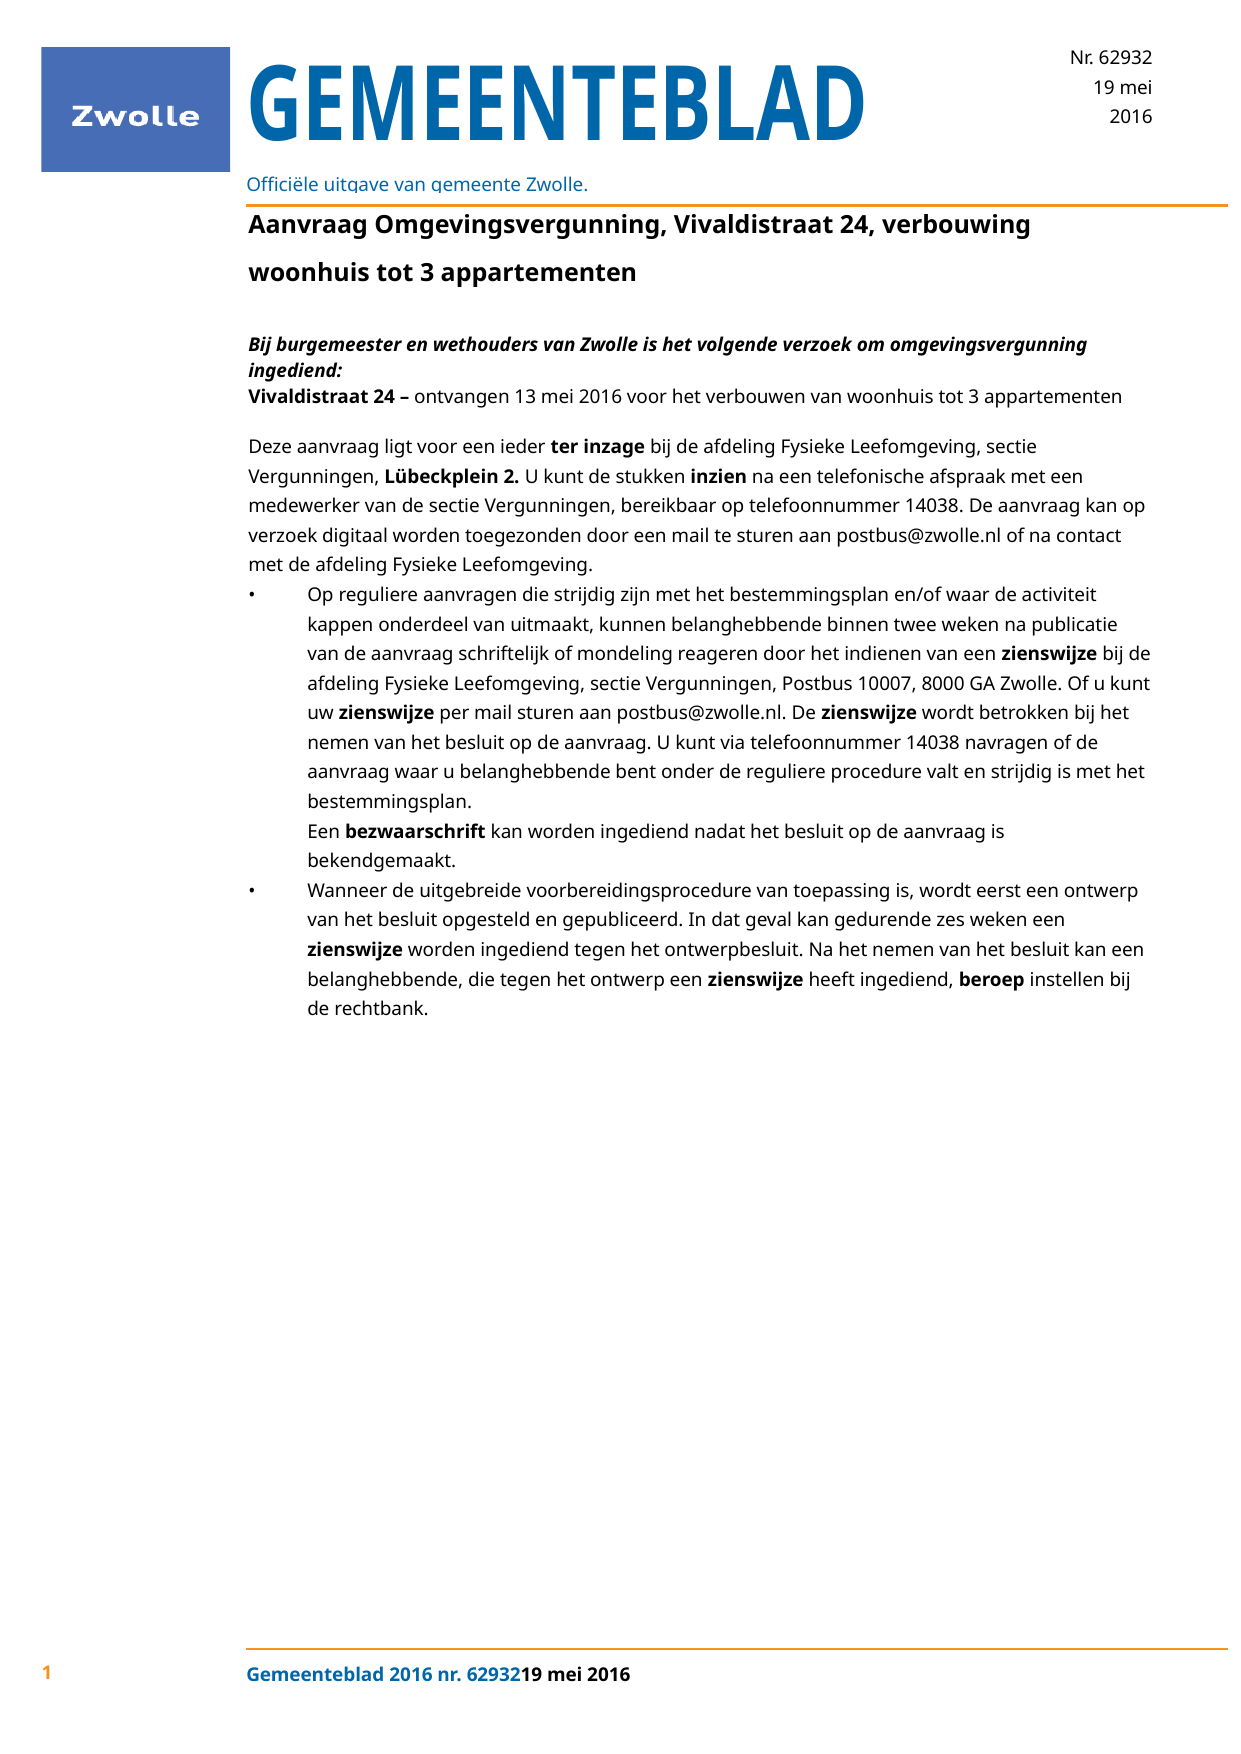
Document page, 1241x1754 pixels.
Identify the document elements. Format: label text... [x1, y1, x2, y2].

text Bij burgemeester en wethouders van Zwolle is het volgende verzoek om omgevingsvergunning ingediend: [248, 331, 1152, 383]
list Wanneer de uitgebreide voorbereidingsprocedure van toepassing is, wordt eerst een ontwerp van het besluit opgesteld en gepubliceerd. In dat geval kan gedurende zes weken een zienswijze worden ingediend tegen het ontwerpbesluit. Na het nemen van het besluit kan een belanghebbende, die tegen het ontwerp een zienswijze heeft ingediend, beroep instellen bij de rechtbank. [248, 877, 1152, 1021]
list Op reguliere aanvragen die strijdig zijn met het bestemmingsplan en/of waar de activiteit kappen onderdeel van uitmaakt, kunnen belanghebbende binnen twee weken na publicatie van de aanvraag schriftelijk of mondeling reageren door het indienen van een zienswijze bij de afdeling Fysieke Leefomgeving, sectie Vergunningen, Postbus 10007, 8000 GA Zwolle. Of u kunt uw zienswijze per mail sturen aan postbus@zwolle.nl. De zienswijze wordt betrokken bij het nemen van het besluit op de aanvraag. U kunt via telefoonnummer 14038 navragen of de aanvraag waar u belanghebbende bent onder de reguliere procedure valt en strijdig is met het bestemmingsplan. [248, 581, 1152, 814]
text Vivaldistraat 24 – ontvangen 13 mei 2016 voor het verbouwen van woonhuis tot 3 appartementen [248, 383, 1152, 409]
list Een bezwaarschrift kan worden ingediend nadat het besluit op de aanvraag is bekendgemaakt. [248, 818, 1152, 873]
picture [41, 47, 231, 172]
text Deze aanvraag ligt voor een ieder ter inzage bij de afdeling Fysieke Leefomgeving, sectie Vergunningen, Lübeckplein 2. U kunt de stukken inzien na een telefonische afspraak met een medewerker van de sectie Vergunningen, bereikbaar op telefoonnummer 14038. De aanvraag kan op verzoek digitaal worden toegezonden door een mail te sturen aan postbus@zwolle.nl of na contact met de afdeling Fysieke Leefomgeving. [248, 433, 1152, 577]
text Aanvraag Omgevingsvergunning, Vivaldistraat 24, verbouwing woonhuis tot 3 appartementen [248, 207, 1152, 288]
